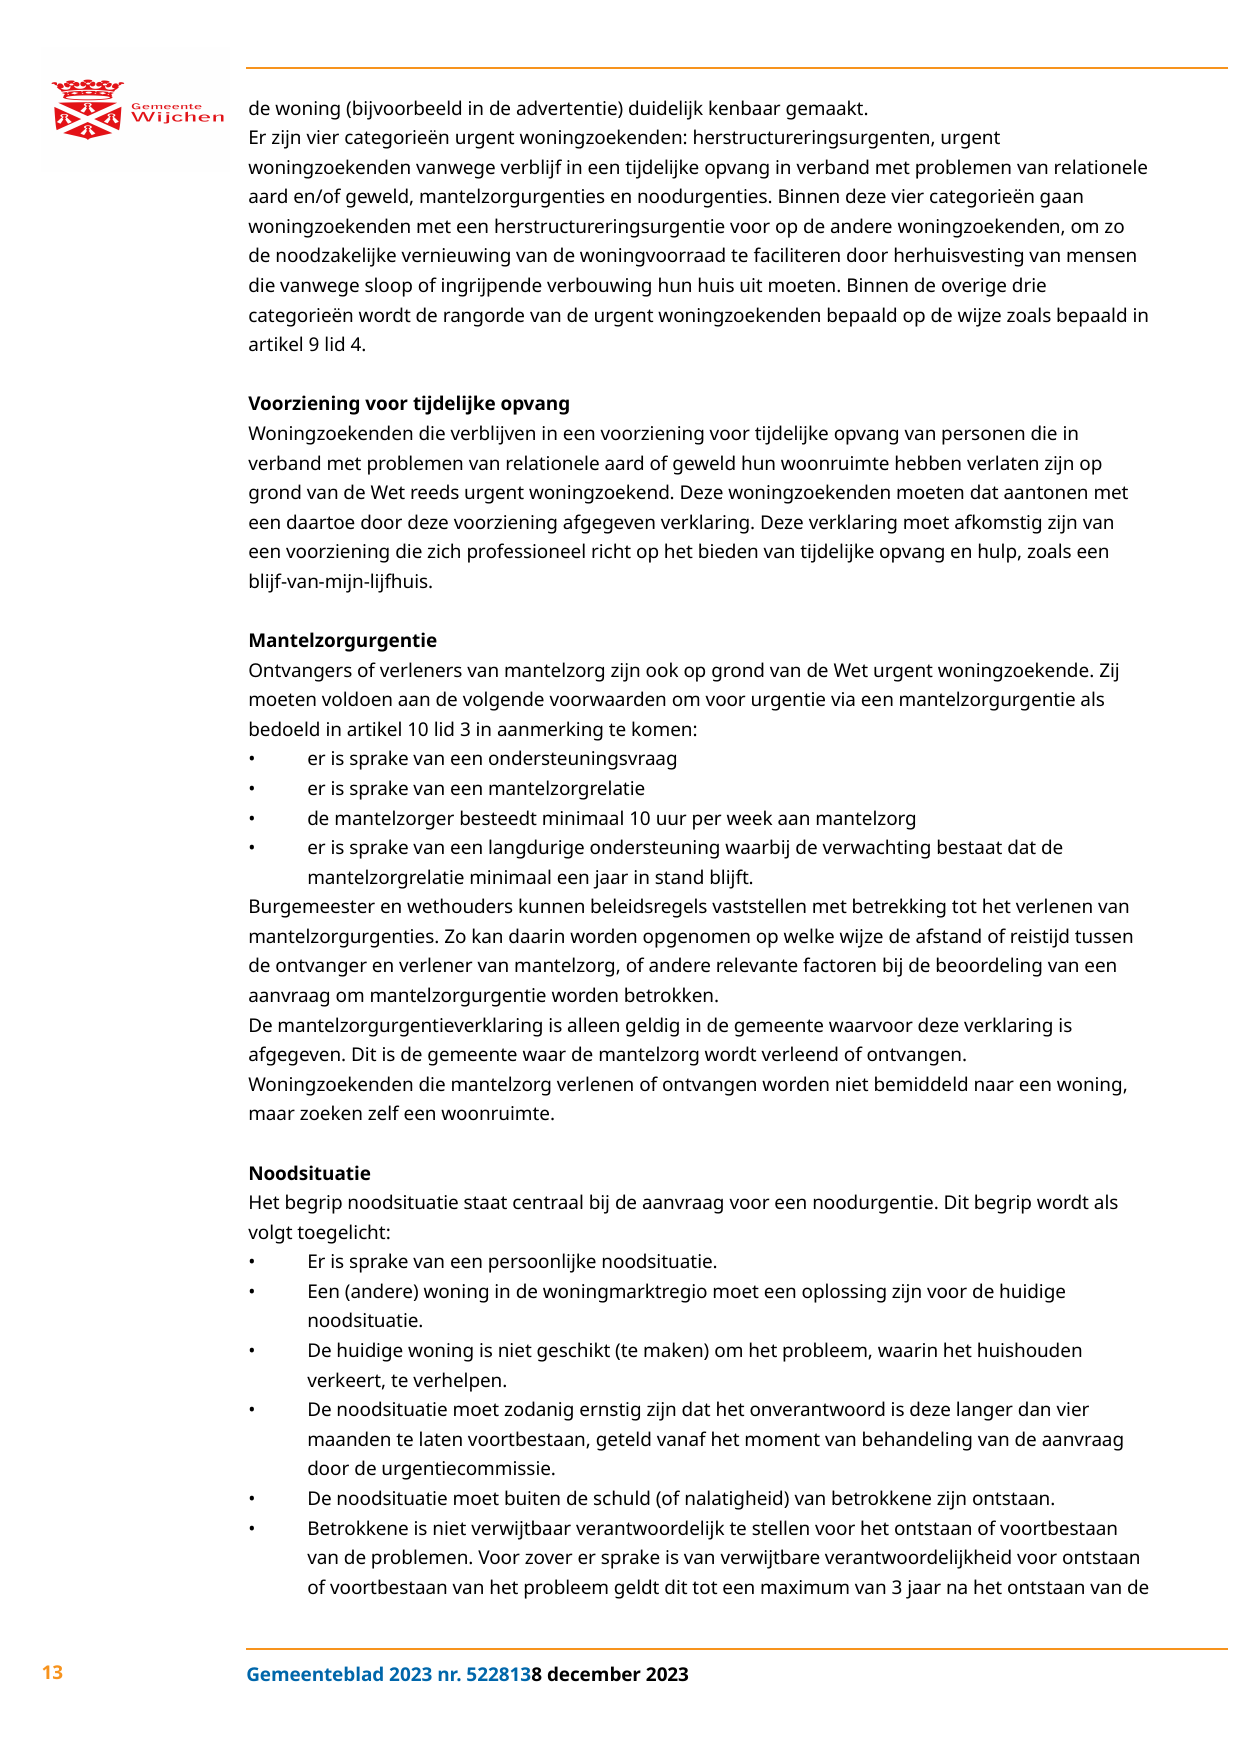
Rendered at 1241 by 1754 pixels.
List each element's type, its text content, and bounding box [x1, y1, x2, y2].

list de mantelzorger besteedt minimaal 10 uur per week aan mantelzorg [248, 805, 1152, 831]
list er is sprake van een langdurige ondersteuning waarbij de verwachting bestaat dat de mantelzorgrelatie minimaal een jaar in stand blijft. [248, 834, 1152, 890]
list Er is sprake van een persoonlijke noodsituatie. [248, 1248, 1152, 1274]
text Er zijn vier categorieën urgent woningzoekenden: herstructureringsurgenten, urgent woningzoekenden vanwege verblijf in een tijdelijke opvang in verband met problemen van relationele aard en/of geweld, mantelzorgurgenties en noodurgenties. Binnen deze vier categorieën gaan woningzoekenden met een herstructureringsurgentie voor op de andere woningzoekenden, om zo de noodzakelijke vernieuwing van de woningvoorraad te faciliteren door herhuisvesting van mensen die vanwege sloop of ingrijpende verbouwing hun huis uit moeten. Binnen de overige drie categorieën wordt de rangorde van de urgent woningzoekenden bepaald op de wijze zoals bepaald in artikel 9 lid 4. [248, 124, 1152, 357]
text De mantelzorgurgentieverklaring is alleen geldig in de gemeente waarvoor deze verklaring is afgegeven. Dit is de gemeente waar de mantelzorg wordt verleend of ontvangen. [248, 1012, 1152, 1067]
list Betrokkene is niet verwijtbaar verantwoordelijk te stellen voor het ontstaan of voortbestaan van de problemen. Voor zover er sprake is van verwijtbare verantwoordelijkheid voor ontstaan of voortbestaan van het probleem geldt dit tot een maximum van 3 jaar na het ontstaan van de [248, 1515, 1152, 1600]
text Woningzoekenden die mantelzorg verlenen of ontvangen worden niet bemiddeld naar een woning, maar zoeken zelf een woonruimte. [248, 1071, 1152, 1126]
text Noodsituatie [248, 1160, 1152, 1186]
list De noodsituatie moet buiten de schuld (of nalatigheid) van betrokkene zijn ontstaan. [248, 1485, 1152, 1511]
text Woningzoekenden die verblijven in een voorziening voor tijdelijke opvang van personen die in verband met problemen van relationele aard of geweld hun woonruimte hebben verlaten zijn op grond van de Wet reeds urgent woningzoekend. Deze woningzoekenden moeten dat aantonen met een daartoe door deze voorziening afgegeven verklaring. Deze verklaring moet afkomstig zijn van een voorziening die zich professioneel richt op het bieden van tijdelijke opvang en hulp, zoals een blijf-van-mijn-lijfhuis. [248, 420, 1152, 594]
list De huidige woning is niet geschikt (te maken) om het probleem, waarin het huishouden verkeert, te verhelpen. [248, 1337, 1152, 1393]
text Het begrip noodsituatie staat centraal bij de aanvraag voor een noodurgentie. Dit begrip wordt als volgt toegelicht: [248, 1189, 1152, 1245]
text Burgemeester en wethouders kunnen beleidsregels vaststellen met betrekking tot het verlenen van mantelzorgurgenties. Zo kan daarin worden opgenomen op welke wijze de afstand of reistijd tussen de ontvanger en verlener van mantelzorg, of andere relevante factoren bij de beoordeling van een aanvraag om mantelzorgurgentie worden betrokken. [248, 893, 1152, 1008]
text Ontvangers of verleners van mantelzorg zijn ook op grond van de Wet urgent woningzoekende. Zij moeten voldoen aan de volgende voorwaarden om voor urgentie via een mantelzorgurgentie als bedoeld in artikel 10 lid 3 in aanmerking te komen: [248, 657, 1152, 742]
list er is sprake van een ondersteuningsvraag [248, 746, 1152, 771]
list De noodsituatie moet zodanig ernstig zijn dat het onverantwoord is deze langer dan vier maanden te laten voortbestaan, geteld vanaf het moment van behandeling van de aanvraag door de urgentiecommissie. [248, 1396, 1152, 1481]
text Mantelzorgurgentie [248, 627, 1152, 653]
picture [41, 47, 231, 172]
text Voorziening voor tijdelijke opvang [248, 391, 1152, 416]
text de woning (bijvoorbeeld in de advertentie) duidelijk kenbaar gemaakt. [248, 95, 1152, 121]
list Een (andere) woning in de woningmarktregio moet een oplossing zijn voor de huidige noodsituatie. [248, 1278, 1152, 1333]
list er is sprake van een mantelzorgrelatie [248, 775, 1152, 801]
